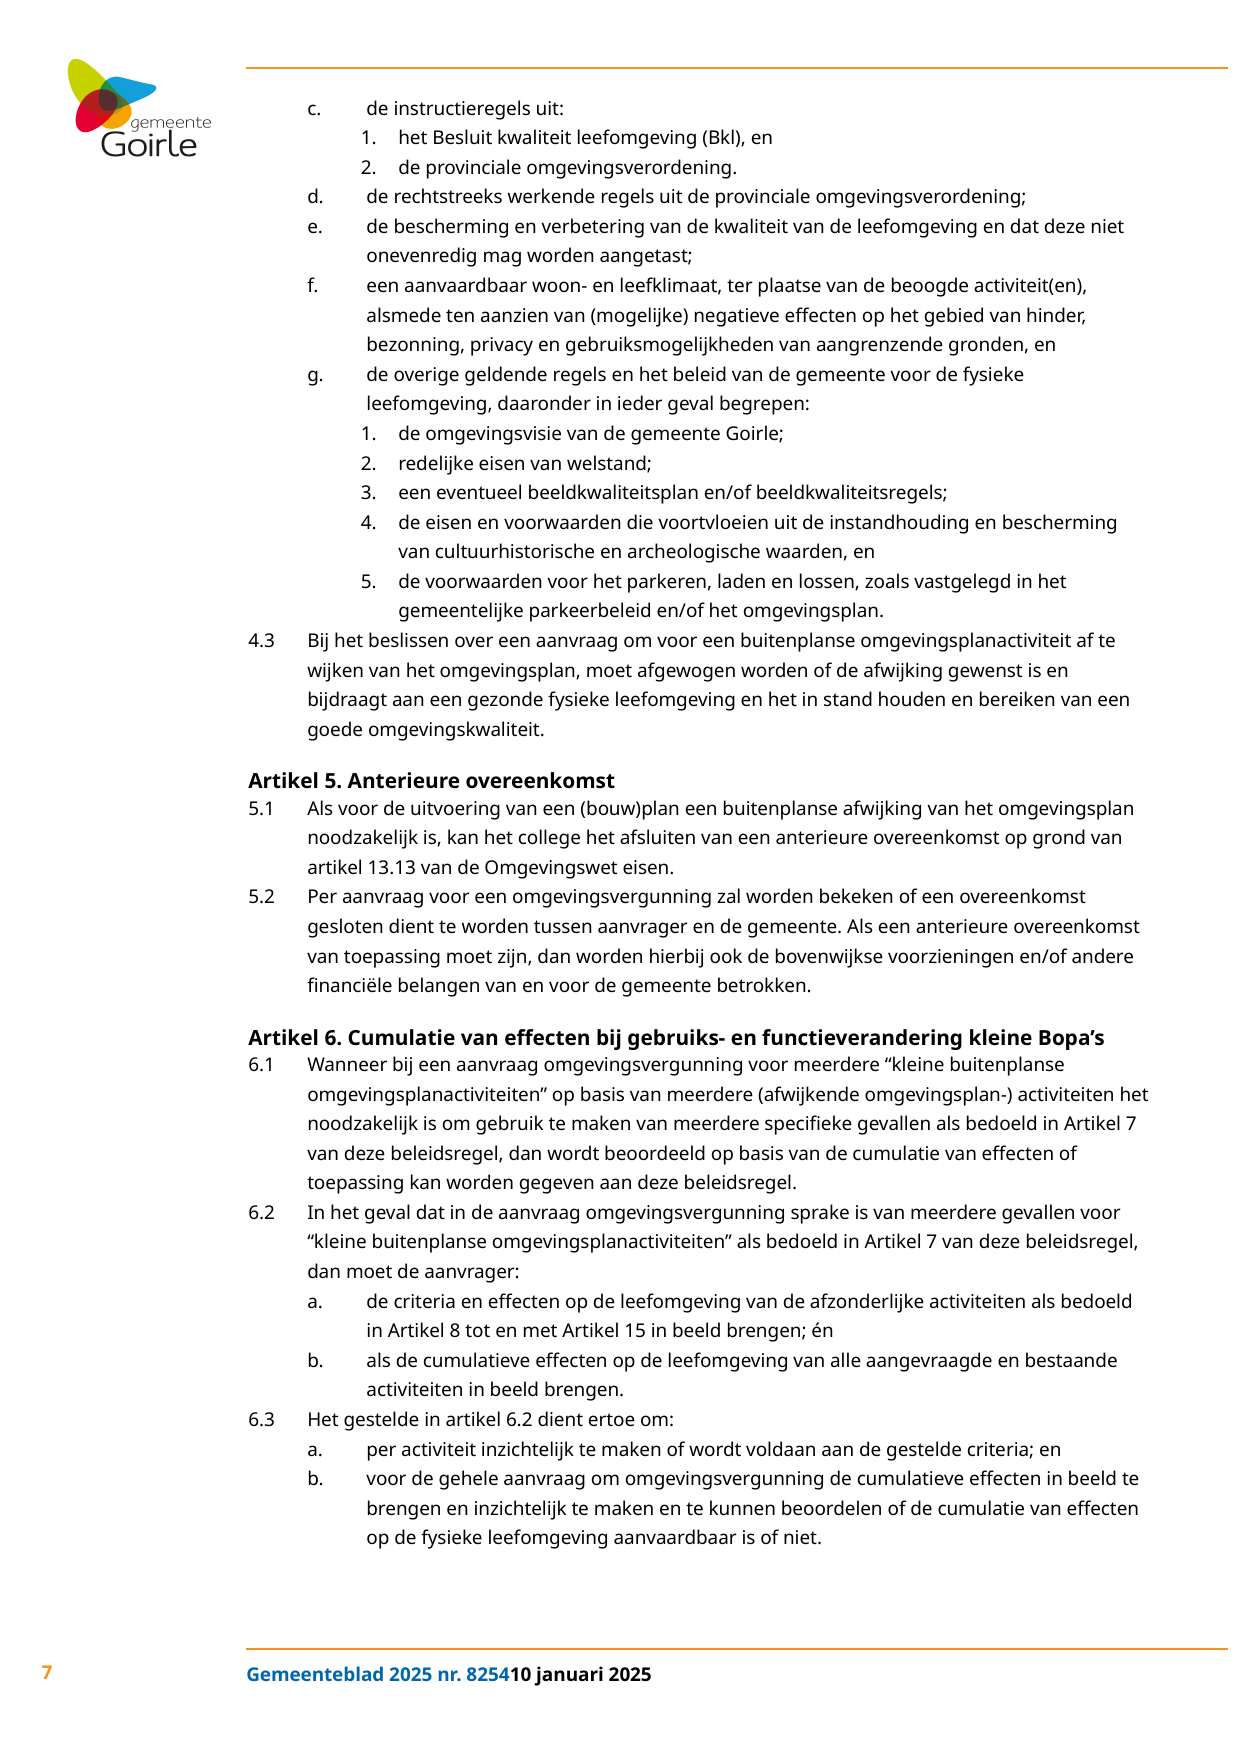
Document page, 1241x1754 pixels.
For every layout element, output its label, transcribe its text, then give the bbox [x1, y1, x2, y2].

list Wanneer bij een aanvraag omgevingsvergunning voor meerdere “kleine buitenplanse omgevingsplanactiviteiten” op basis van meerdere (afwijkende omgevingsplan-) activiteiten het noodzakelijk is om gebruik te maken van meerdere specifieke gevallen als bedoeld in Artikel 7 van deze beleidsregel, dan wordt beoordeeld op basis van de cumulatie van effecten of toepassing kan worden gegeven aan deze beleidsregel. [248, 1051, 1152, 1195]
list een aanvaardbaar woon- en leefklimaat, ter plaatse van de beoogde activiteit(en), alsmede ten aanzien van (mogelijke) negatieve effecten op het gebied van hinder, bezonning, privacy en gebruiksmogelijkheden van aangrenzende gronden, en [307, 272, 1152, 357]
list als de cumulatieve effecten op de leefomgeving van alle aangevraagde en bestaande activiteiten in beeld brengen. [307, 1347, 1152, 1402]
list het Besluit kwaliteit leefomgeving (Bkl), en [361, 124, 1152, 150]
list de omgevingsvisie van de gemeente Goirle; [361, 420, 1152, 446]
list In het geval dat in de aanvraag omgevingsvergunning sprake is van meerdere gevallen voor “kleine buitenplanse omgevingsplanactiviteiten” als bedoeld in Artikel 7 van deze beleidsregel, dan moet de aanvrager: [248, 1199, 1152, 1284]
list de instructieregels uit: [307, 95, 1152, 121]
list de overige geldende regels en het beleid van de gemeente voor de fysieke leefomgeving, daaronder in ieder geval begrepen: [307, 361, 1152, 416]
text Artikel 5. Anterieure overeenkomst [248, 766, 1152, 795]
list de voorwaarden voor het parkeren, laden en lossen, zoals vastgelegd in het gemeentelijke parkeerbeleid en/of het omgevingsplan. [361, 568, 1152, 623]
list Bij het beslissen over een aanvraag om voor een buitenplanse omgevingsplanactiviteit af te wijken van het omgevingsplan, moet afgewogen worden of de afwijking gewenst is en bijdraagt aan een gezonde fysieke leefomgeving en het in stand houden en bereiken van een goede omgevingskwaliteit. [248, 627, 1152, 742]
picture [41, 47, 231, 172]
list de bescherming en verbetering van de kwaliteit van de leefomgeving en dat deze niet onevenredig mag worden aangetast; [307, 213, 1152, 268]
list de provinciale omgevingsverordening. [361, 154, 1152, 180]
list Per aanvraag voor een omgevingsvergunning zal worden bekeken of een overeenkomst gesloten dient te worden tussen aanvrager en de gemeente. Als een anterieure overeenkomst van toepassing moet zijn, dan worden hierbij ook de bovenwijkse voorzieningen en/of andere financiële belangen van en voor de gemeente betrokken. [248, 884, 1152, 998]
list redelijke eisen van welstand; [361, 450, 1152, 476]
text Artikel 6. Cumulatie van effecten bij gebruiks- en functieverandering kleine Bopa’s [248, 1023, 1152, 1051]
list de eisen en voorwaarden die voortvloeien uit de instandhouding en bescherming van cultuurhistorische en archeologische waarden, en [361, 509, 1152, 564]
list de rechtstreeks werkende regels uit de provinciale omgevingsverordening; [307, 183, 1152, 209]
list een eventueel beeldkwaliteitsplan en/of beeldkwaliteitsregels; [361, 479, 1152, 505]
list per activiteit inzichtelijk te maken of wordt voldaan aan de gestelde criteria; en [307, 1436, 1152, 1462]
list de criteria en effecten op de leefomgeving van de afzonderlijke activiteiten als bedoeld in Artikel 8 tot en met Artikel 15 in beeld brengen; én [307, 1288, 1152, 1343]
list Als voor de uitvoering van een (bouw)plan een buitenplanse afwijking van het omgevingsplan noodzakelijk is, kan het college het afsluiten van een anterieure overeenkomst op grond van artikel 13.13 van de Omgevingswet eisen. [248, 795, 1152, 880]
list voor de gehele aanvraag om omgevingsvergunning de cumulatieve effecten in beeld te brengen en inzichtelijk te maken en te kunnen beoordelen of de cumulatie van effecten op de fysieke leefomgeving aanvaardbaar is of niet. [307, 1465, 1152, 1550]
list Het gestelde in artikel 6.2 dient ertoe om: [248, 1406, 1152, 1432]
